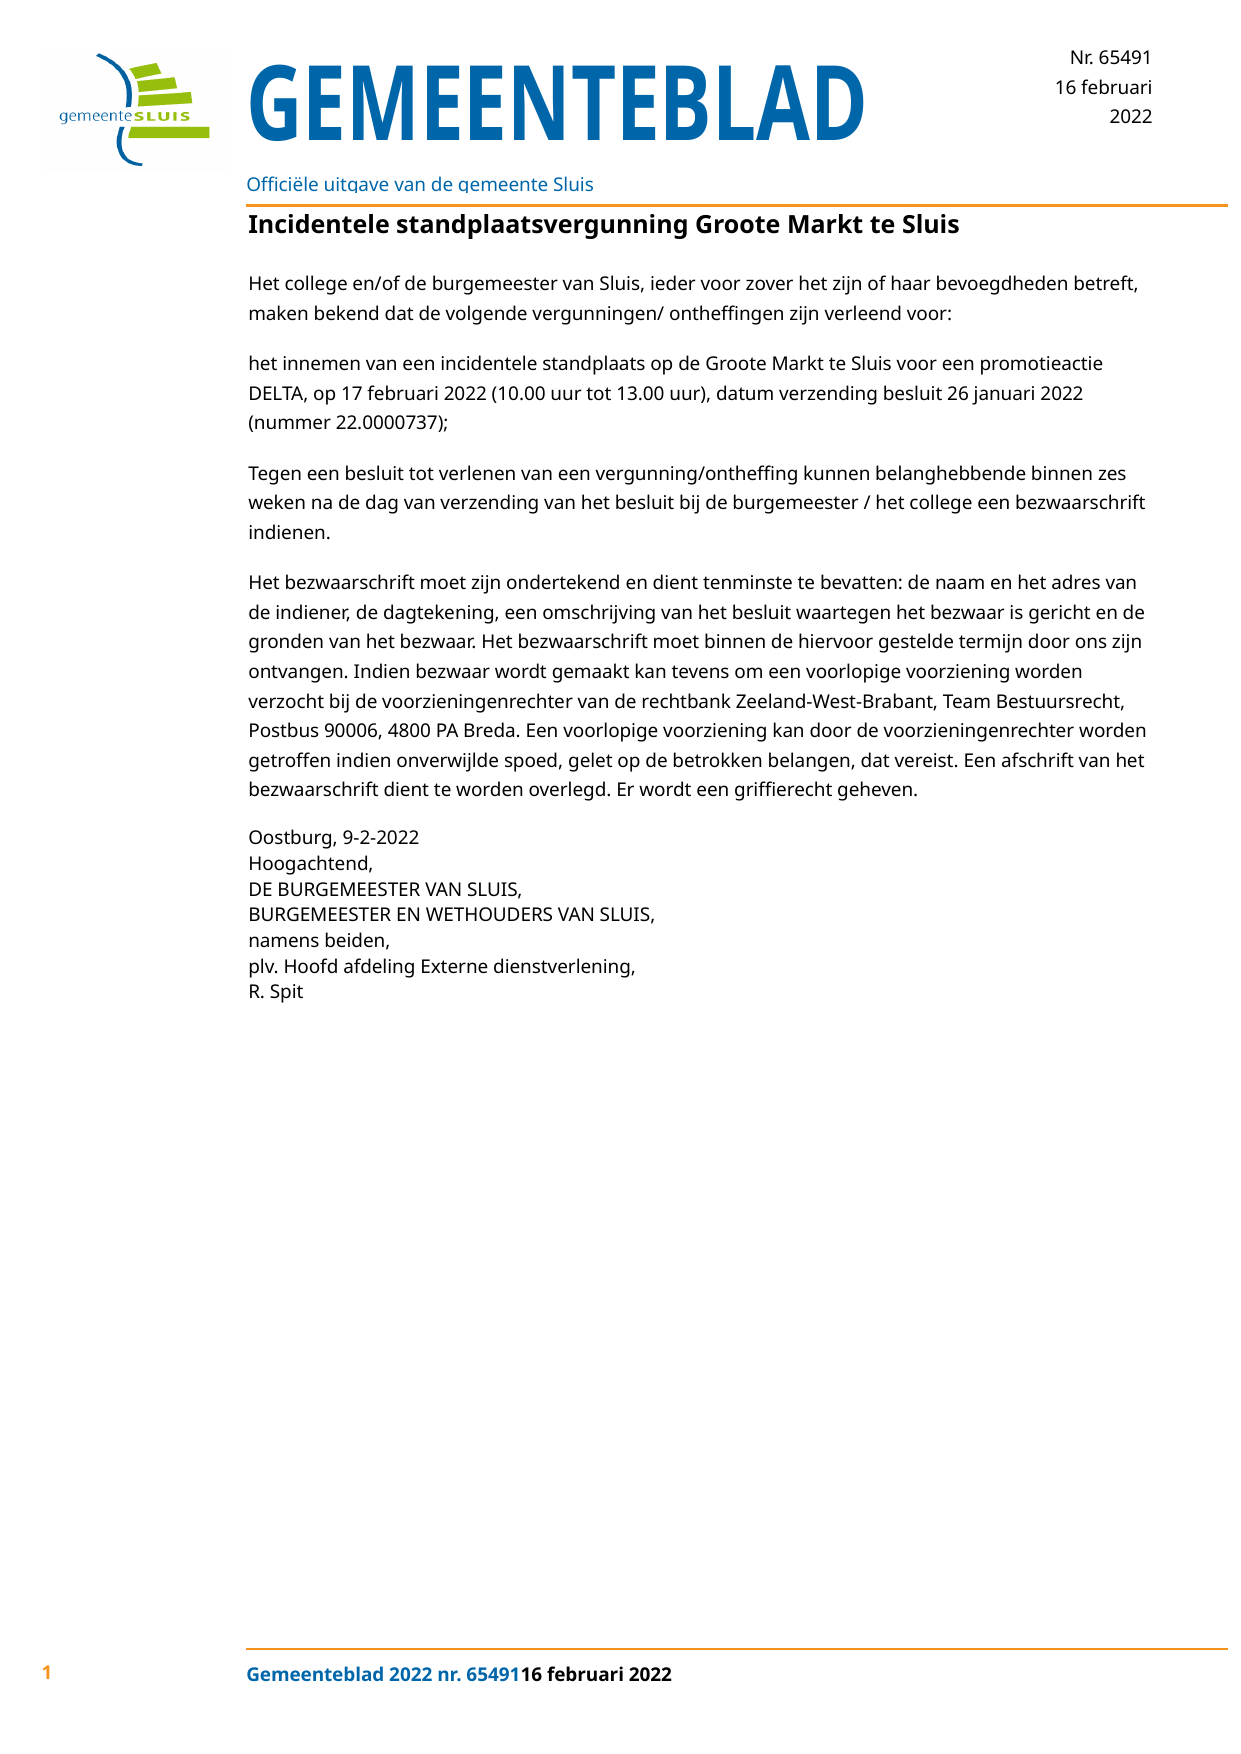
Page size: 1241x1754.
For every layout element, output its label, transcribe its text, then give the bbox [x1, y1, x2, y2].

text Oostburg, 9-2-2022 [248, 824, 1152, 850]
text Incidentele standplaatsvergunning Groote Markt te Sluis [248, 207, 1152, 241]
picture [41, 47, 231, 172]
text Tegen een besluit tot verlenen van een vergunning/ontheffing kunnen belanghebbende binnen zes weken na de dag van verzending van het besluit bij de burgemeester / het college een bezwaarschrift indienen. [248, 460, 1152, 545]
text DE BURGEMEESTER VAN SLUIS, [248, 876, 1152, 902]
text namens beiden, [248, 927, 1152, 953]
text plv. Hoofd afdeling Externe dienstverlening, [248, 953, 1152, 979]
text BURGEMEESTER EN WETHOUDERS VAN SLUIS, [248, 902, 1152, 927]
text Het college en/of de burgemeester van Sluis, ieder voor zover het zijn of haar bevoegdheden betreft, maken bekend dat de volgende vergunningen/ ontheffingen zijn verleend voor: [248, 270, 1152, 326]
text Hoogachtend, [248, 850, 1152, 876]
text Het bezwaarschrift moet zijn ondertekend en dient tenminste te bevatten: de naam en het adres van de indiener, de dagtekening, een omschrijving van het besluit waartegen het bezwaar is gericht en de gronden van het bezwaar. Het bezwaarschrift moet binnen de hiervoor gestelde termijn door ons zijn ontvangen. Indien bezwaar wordt gemaakt kan tevens om een voorlopige voorziening worden verzocht bij de voorzieningenrechter van de rechtbank Zeeland-West-Brabant, Team Bestuursrecht, Postbus 90006, 4800 PA Breda. Een voorlopige voorziening kan door de voorzieningenrechter worden getroffen indien onverwijlde spoed, gelet op de betrokken belangen, dat vereist. Een afschrift van het bezwaarschrift dient te worden overlegd. Er wordt een griffierecht geheven. [248, 569, 1152, 802]
text het innemen van een incidentele standplaats op de Groote Markt te Sluis voor een promotieactie DELTA, op 17 februari 2022 (10.00 uur tot 13.00 uur), datum verzending besluit 26 januari 2022 (nummer 22.0000737); [248, 350, 1152, 435]
text R. Spit [248, 979, 1152, 1004]
